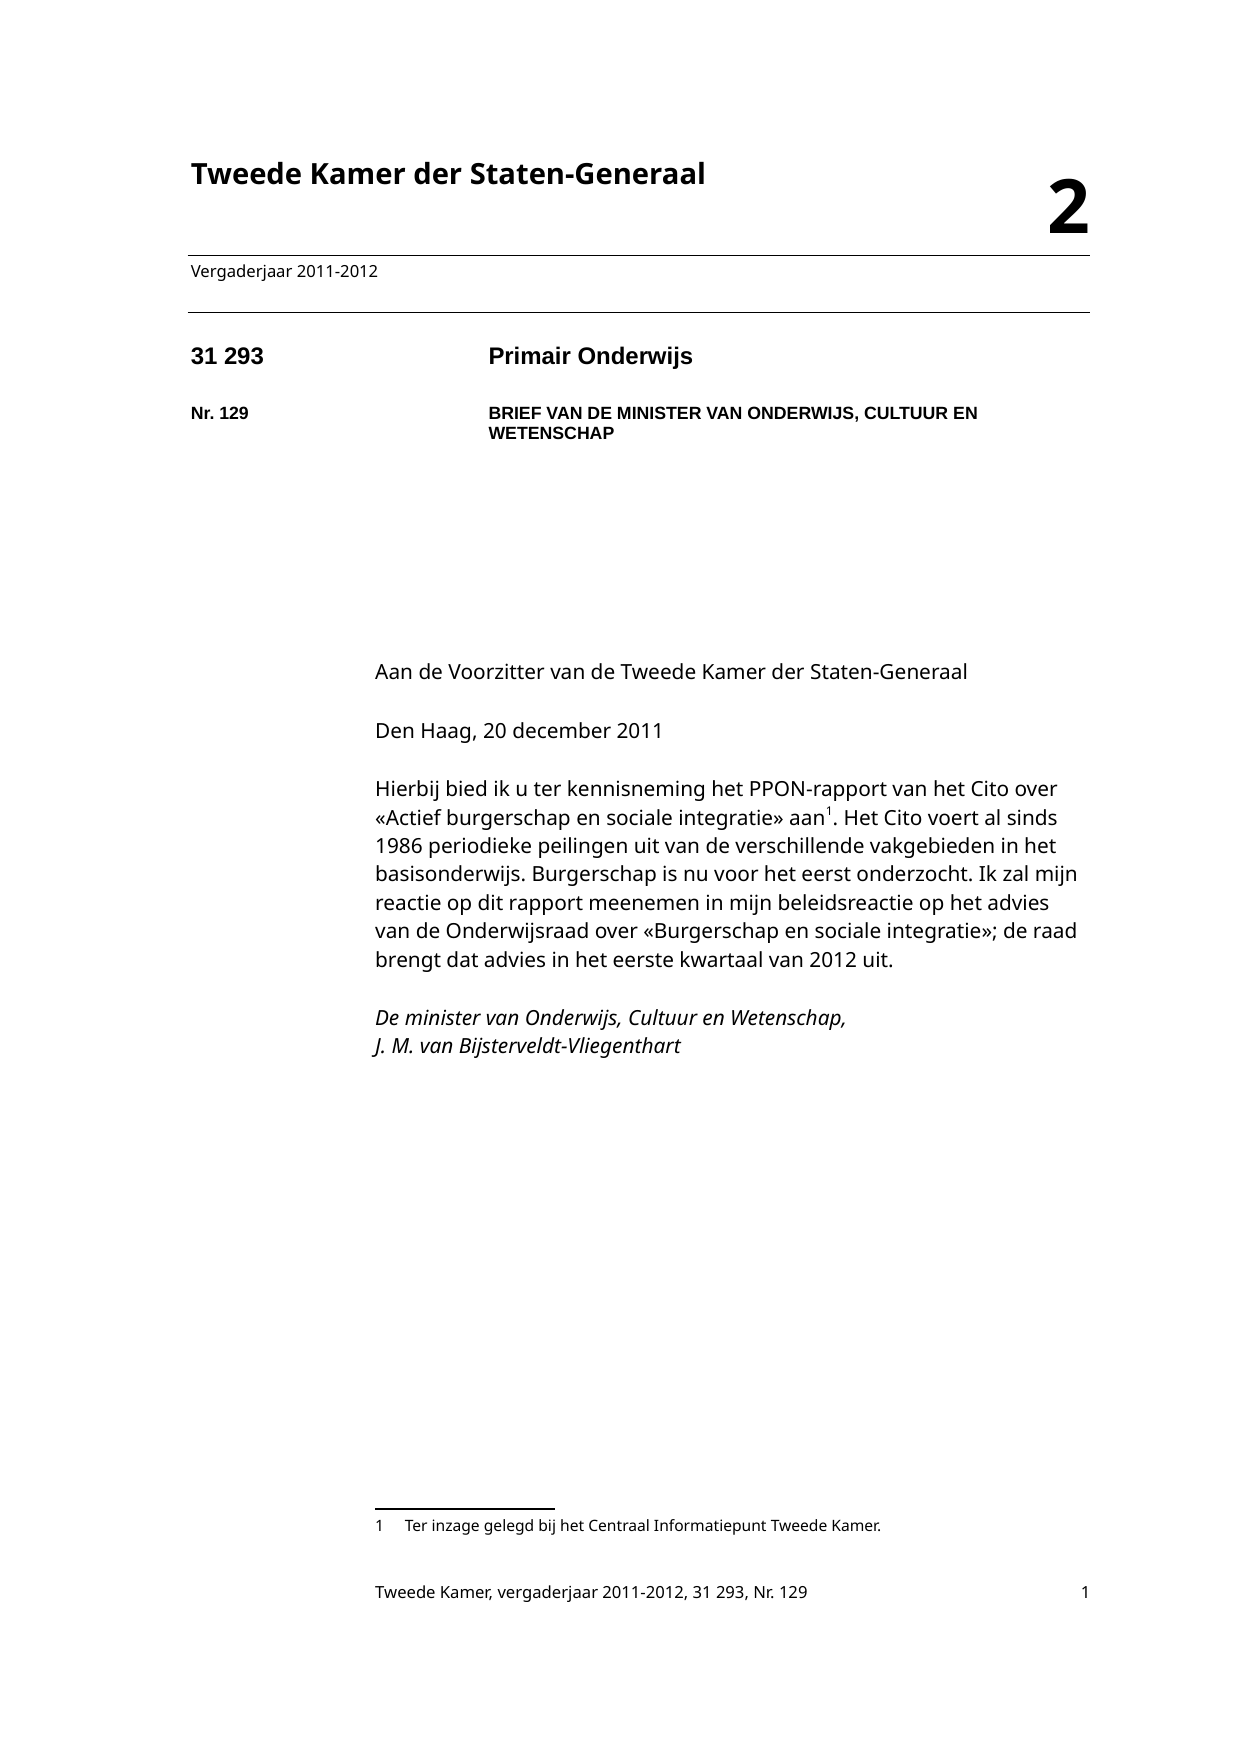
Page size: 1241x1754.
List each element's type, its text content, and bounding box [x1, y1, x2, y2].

text J. M. van Bijsterveldt-Vliegenthart [375, 1032, 1090, 1060]
table_header Tweede Kamer der Staten-Generaal [188, 150, 909, 255]
table_cell BRIEF VAN DE MINISTER VAN ONDERWIJS, CULTUUR EN WETENSCHAP [485, 399, 1090, 539]
table_cell 31 293 [188, 339, 485, 399]
table_cell Vergaderjaar 2011-2012 [188, 256, 485, 312]
table_cell [485, 313, 1090, 339]
text Den Haag, 20 december 2011 [375, 716, 1090, 744]
text Hierbij bied ik u ter kennisneming het PPON-rapport van het Cito over «Actief burgerschap en sociale integratie» aan. Het Cito voert al sinds 1986 periodieke peilingen uit van de verschillende vakgebieden in het basisonderwijs. Burgerschap is nu voor het eerst onderzocht. Ik zal mijn reactie op dit rapport meenemen in mijn beleidsreactie op het advies van de Onderwijsraad over «Burgerschap en sociale integratie»; de raad brengt dat advies in het eerste kwartaal van 2012 uit. [375, 774, 1090, 973]
text Aan de Voorzitter van de Tweede Kamer der Staten-Generaal [375, 657, 1090, 686]
table_cell [485, 256, 1090, 312]
text De minister van Onderwijs, Cultuur en Wetenschap, [375, 1003, 1090, 1032]
text Ter inzage gelegd bij het Centraal Informatiepunt Tweede Kamer. [375, 1508, 1090, 1536]
table_header 2 [910, 150, 1090, 255]
table_cell Primair Onderwijs [485, 339, 1090, 399]
table_cell [188, 313, 485, 339]
table_cell Nr. 129 [188, 399, 485, 539]
